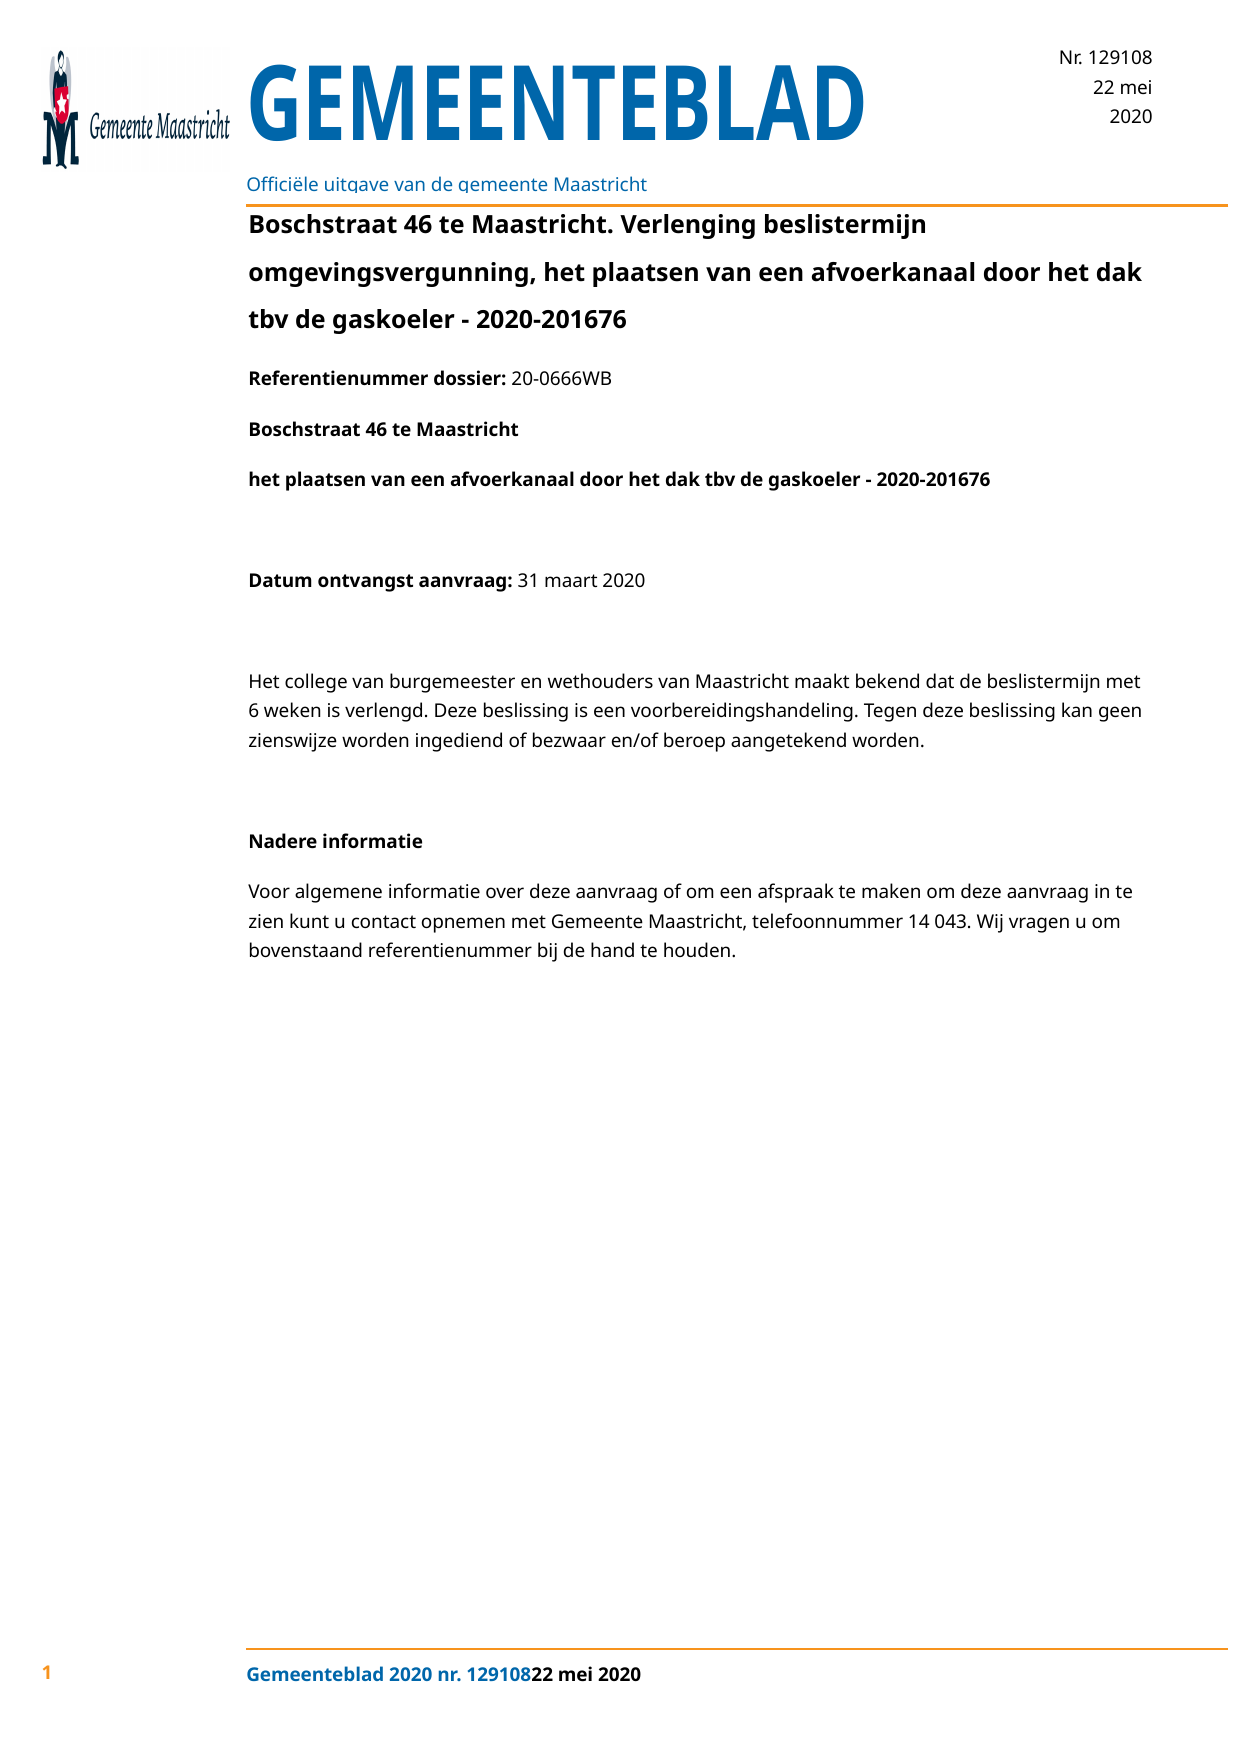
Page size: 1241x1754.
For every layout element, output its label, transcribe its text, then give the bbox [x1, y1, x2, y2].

text Boschstraat 46 te Maastricht. Verlenging beslistermijn omgevingsvergunning, het plaatsen van een afvoerkanaal door het dak tbv de gaskoeler - 2020-201676 [248, 207, 1152, 336]
text Datum ontvangst aanvraag: 31 maart 2020 [248, 567, 1152, 593]
text het plaatsen van een afvoerkanaal door het dak tbv de gaskoeler - 2020-201676 [248, 466, 1152, 492]
text Referentienummer dossier: 20-0666WB [248, 366, 1152, 391]
text Nadere informatie [248, 828, 1152, 854]
text Voor algemene informatie over deze aanvraag of om een afspraak te maken om deze aanvraag in te zien kunt u contact opnemen met Gemeente Maastricht, telefoonnummer 14 043. Wij vragen u om bovenstaand referentienummer bij de hand te houden. [248, 878, 1152, 963]
text Boschstraat 46 te Maastricht [248, 416, 1152, 442]
picture [41, 47, 231, 172]
text Het college van burgemeester en wethouders van Maastricht maakt bekend dat de beslistermijn met 6 weken is verlengd. Deze beslissing is een voorbereidingshandeling. Tegen deze beslissing kan geen zienswijze worden ingediend of bezwaar en/of beroep aangetekend worden. [248, 668, 1152, 753]
